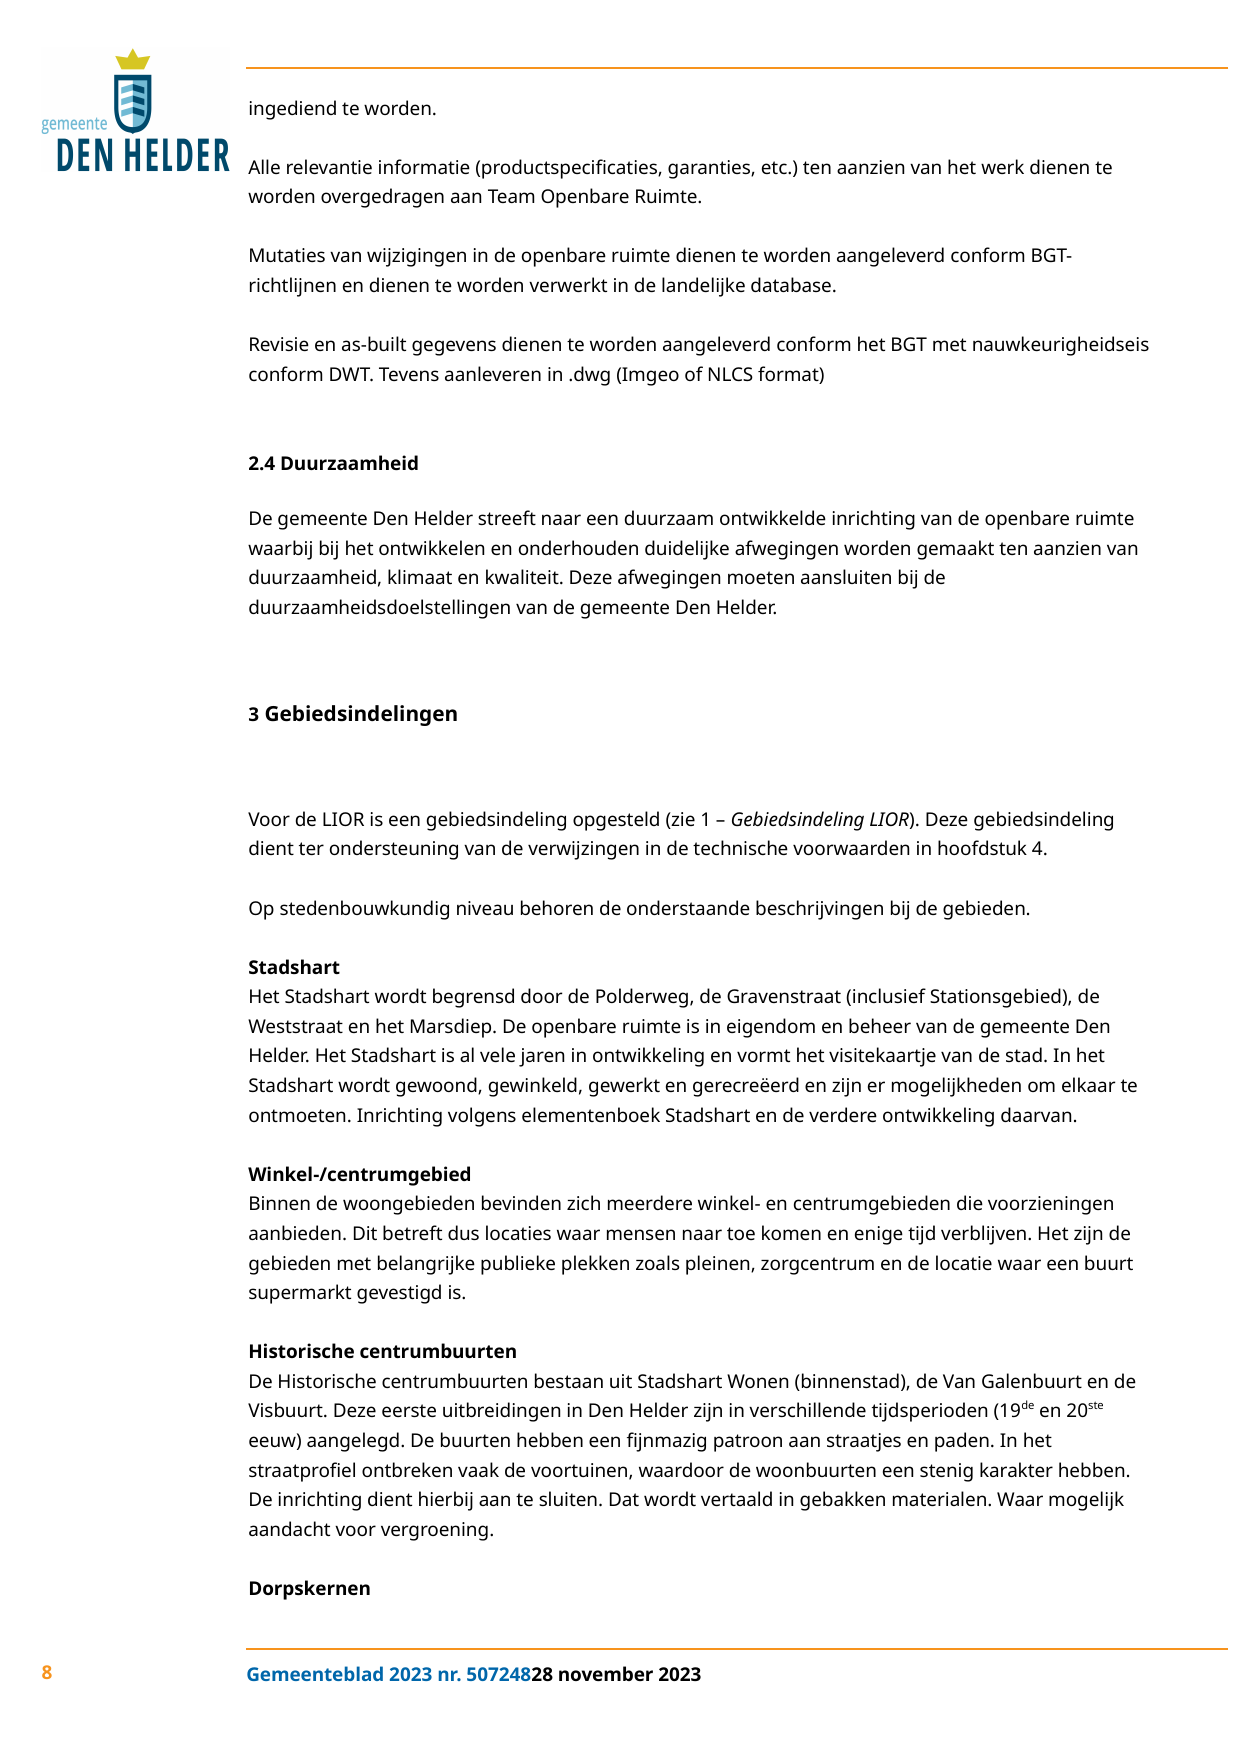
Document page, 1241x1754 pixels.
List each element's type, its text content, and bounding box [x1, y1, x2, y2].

picture [130, 157, 135, 172]
text Stadshart [248, 954, 1152, 979]
text 3 Gebiedsindelingen [248, 699, 1152, 727]
text ingediend te worden. [248, 95, 1152, 121]
text Op stedenbouwkundig niveau behoren de onderstaande beschrijvingen bij de gebieden. [248, 895, 1152, 920]
text Revisie en as-built gegevens dienen te worden aangeleverd conform het BGT met nauwkeurigheidseis conform DWT. Tevens aanleveren in .dwg (Imgeo of NLCS format) [248, 331, 1152, 387]
picture [41, 47, 231, 172]
text Winkel-/centrumgebied [248, 1161, 1152, 1187]
text Binnen de woongebieden bevinden zich meerdere winkel- en centrumgebieden die voorzieningen aanbieden. Dit betreft dus locaties waar mensen naar toe komen en enige tijd verblijven. Het zijn de gebieden met belangrijke publieke plekken zoals pleinen, zorgcentrum en de locatie waar een buurt supermarkt gevestigd is. [248, 1191, 1152, 1305]
text 2.4 Duurzaamheid [248, 450, 1152, 476]
picture [182, 144, 187, 165]
picture [100, 154, 106, 172]
text Dorpskernen [248, 1575, 1152, 1601]
text Mutaties van wijzigingen in de openbare ruimte dienen te worden aangeleverd conform BGT-richtlijnen en dienen te worden verwerkt in de landelijke database. [248, 243, 1152, 298]
picture [63, 144, 68, 165]
text Historische centrumbuurten [248, 1338, 1152, 1364]
text Alle relevantie informatie (productspecificaties, garanties, etc.) ten aanzien van het werk dienen te worden overgedragen aan Team Openbare Ruimte. [248, 154, 1152, 209]
text Het Stadshart wordt begrensd door de Polderweg, de Gravenstraat (inclusief Stationsgebied), de Weststraat en het Marsdiep. De openbare ruimte is in eigendom en beheer van de gemeente Den Helder. Het Stadshart is al vele jaren in ontwikkeling en vormt het visitekaartje van de stad. In het Stadshart wordt gewoond, gewinkeld, gewerkt en gerecreëerd en zijn er mogelijkheden om elkaar te ontmoeten. Inrichting volgens elementenboek Stadshart en de verdere ontwikkeling daarvan. [248, 983, 1152, 1127]
picture [220, 160, 224, 172]
text Voor de LIOR is een gebiedsindeling opgesteld (zie 1 – Gebiedsindeling LIOR). Deze gebiedsindeling dient ter ondersteuning van de verwijzingen in de technische voorwaarden in hoofdstuk 4. [248, 806, 1152, 861]
text De gemeente Den Helder streeft naar een duurzaam ontwikkelde inrichting van de openbare ruimte waarbij bij het ontwikkelen en onderhouden duidelijke afwegingen worden gemaakt ten aanzien van duurzaamheid, klimaat en kwaliteit. Deze afwegingen moeten aansluiten bij de duurzaamheidsdoelstellingen van de gemeente Den Helder. [248, 505, 1152, 619]
text De Historische centrumbuurten bestaan uit Stadshart Wonen (binnenstad), de Van Galenbuurt en de Visbuurt. Deze eerste uitbreidingen in Den Helder zijn in verschillende tijdsperioden (19de en 20ste eeuw) aangelegd. De buurten hebben een fijnmazig patroon aan straatjes en paden. In het straatprofiel ontbreken vaak de voortuinen, waardoor de woonbuurten een stenig karakter hebben. De inrichting dient hierbij aan te sluiten. Dat wordt vertaald in gebakken materialen. Waar mogelijk aandacht voor vergroening. [248, 1368, 1152, 1542]
